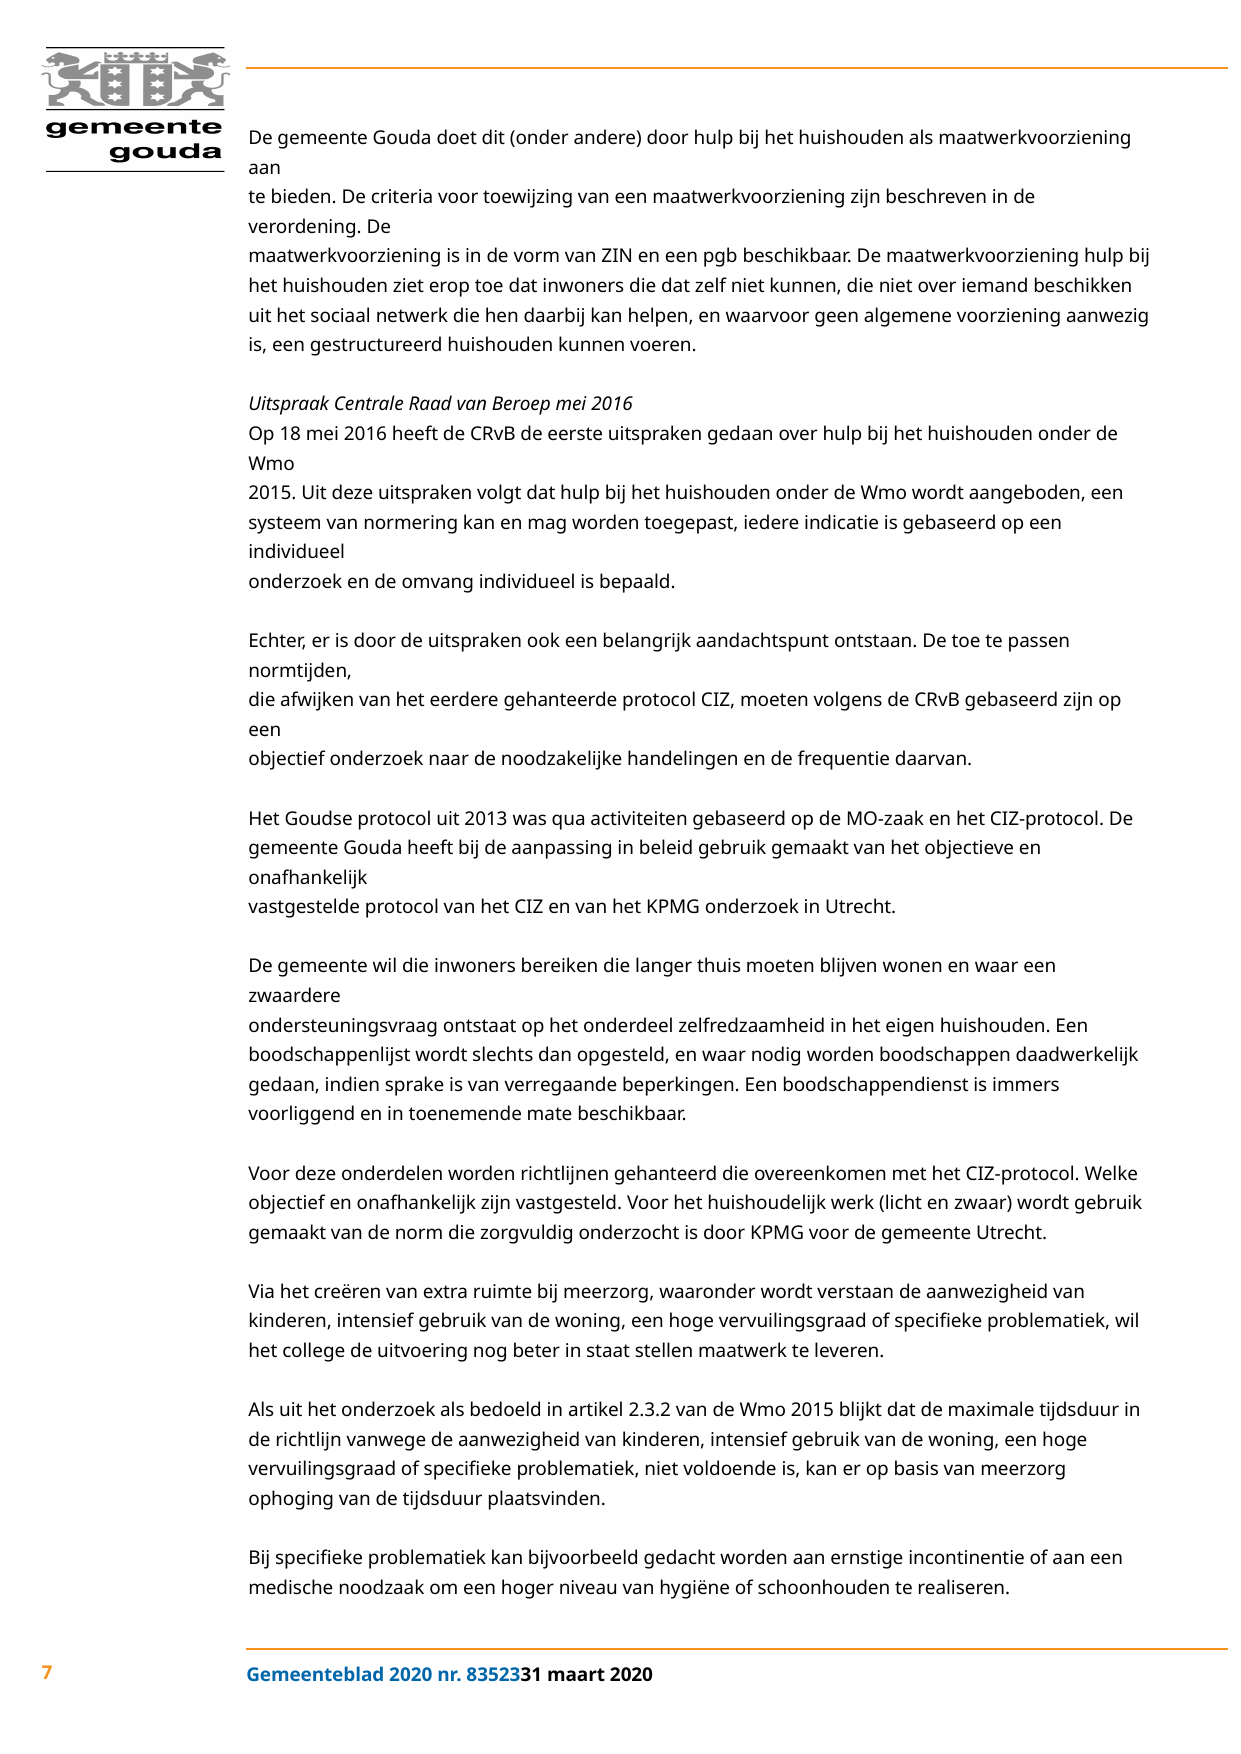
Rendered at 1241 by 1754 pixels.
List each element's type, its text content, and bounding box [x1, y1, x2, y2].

text Het Goudse protocol uit 2013 was qua activiteiten gebaseerd op de MO-zaak en het CIZ-protocol. De [248, 805, 1152, 831]
text Uitspraak Centrale Raad van Beroep mei 2016 [248, 391, 1152, 416]
text onderzoek en de omvang individueel is bepaald. [248, 568, 1152, 594]
text De gemeente wil die inwoners bereiken die langer thuis moeten blijven wonen en waar een zwaardere [248, 953, 1152, 1008]
text Als uit het onderzoek als bedoeld in artikel 2.3.2 van de Wmo 2015 blijkt dat de maximale tijdsduur in de richtlijn vanwege de aanwezigheid van kinderen, intensief gebruik van de woning, een hoge vervuilingsgraad of specifieke problematiek, niet voldoende is, kan er op basis van meerzorg ophoging van de tijdsduur plaatsvinden. [248, 1396, 1152, 1511]
text systeem van normering kan en mag worden toegepast, iedere indicatie is gebaseerd op een individueel [248, 509, 1152, 564]
text objectief en onafhankelijk zijn vastgesteld. Voor het huishoudelijk werk (licht en zwaar) wordt gebruik [248, 1189, 1152, 1215]
text De gemeente Gouda doet dit (onder andere) door hulp bij het huishouden als maatwerkvoorziening aan [248, 124, 1152, 180]
picture [41, 47, 231, 172]
text vastgestelde protocol van het CIZ en van het KPMG onderzoek in Utrecht. [248, 893, 1152, 919]
text gemaakt van de norm die zorgvuldig onderzocht is door KPMG voor de gemeente Utrecht. [248, 1219, 1152, 1245]
text objectief onderzoek naar de noodzakelijke handelingen en de frequentie daarvan. [248, 746, 1152, 771]
text te bieden. De criteria voor toewijzing van een maatwerkvoorziening zijn beschreven in de verordening. De [248, 183, 1152, 239]
text 2015. Uit deze uitspraken volgt dat hulp bij het huishouden onder de Wmo wordt aangeboden, een [248, 479, 1152, 505]
text gemeente Gouda heeft bij de aanpassing in beleid gebruik gemaakt van het objectieve en onafhankelijk [248, 834, 1152, 890]
text ondersteuningsvraag ontstaat op het onderdeel zelfredzaamheid in het eigen huishouden. Een boodschappenlijst wordt slechts dan opgesteld, en waar nodig worden boodschappen daadwerkelijk gedaan, indien sprake is van verregaande beperkingen. Een boodschappendienst is immers voorliggend en in toenemende mate beschikbaar. [248, 1012, 1152, 1126]
text Echter, er is door de uitspraken ook een belangrijk aandachtspunt ontstaan. De toe te passen normtijden, [248, 627, 1152, 683]
text Bij specifieke problematiek kan bijvoorbeeld gedacht worden aan ernstige incontinentie of aan een medische noodzaak om een hoger niveau van hygiëne of schoonhouden te realiseren. [248, 1544, 1152, 1600]
text Via het creëren van extra ruimte bij meerzorg, waaronder wordt verstaan de aanwezigheid van kinderen, intensief gebruik van de woning, een hoge vervuilingsgraad of specifieke problematiek, wil het college de uitvoering nog beter in staat stellen maatwerk te leveren. [248, 1278, 1152, 1363]
text Voor deze onderdelen worden richtlijnen gehanteerd die overeenkomen met het CIZ-protocol. Welke [248, 1160, 1152, 1186]
text Op 18 mei 2016 heeft de CRvB de eerste uitspraken gedaan over hulp bij het huishouden onder de Wmo [248, 420, 1152, 476]
text die afwijken van het eerdere gehanteerde protocol CIZ, moeten volgens de CRvB gebaseerd zijn op een [248, 686, 1152, 742]
text maatwerkvoorziening is in de vorm van ZIN en een pgb beschikbaar. De maatwerkvoorziening hulp bij het huishouden ziet erop toe dat inwoners die dat zelf niet kunnen, die niet over iemand beschikken uit het sociaal netwerk die hen daarbij kan helpen, en waarvoor geen algemene voorziening aanwezig is, een gestructureerd huishouden kunnen voeren. [248, 243, 1152, 357]
